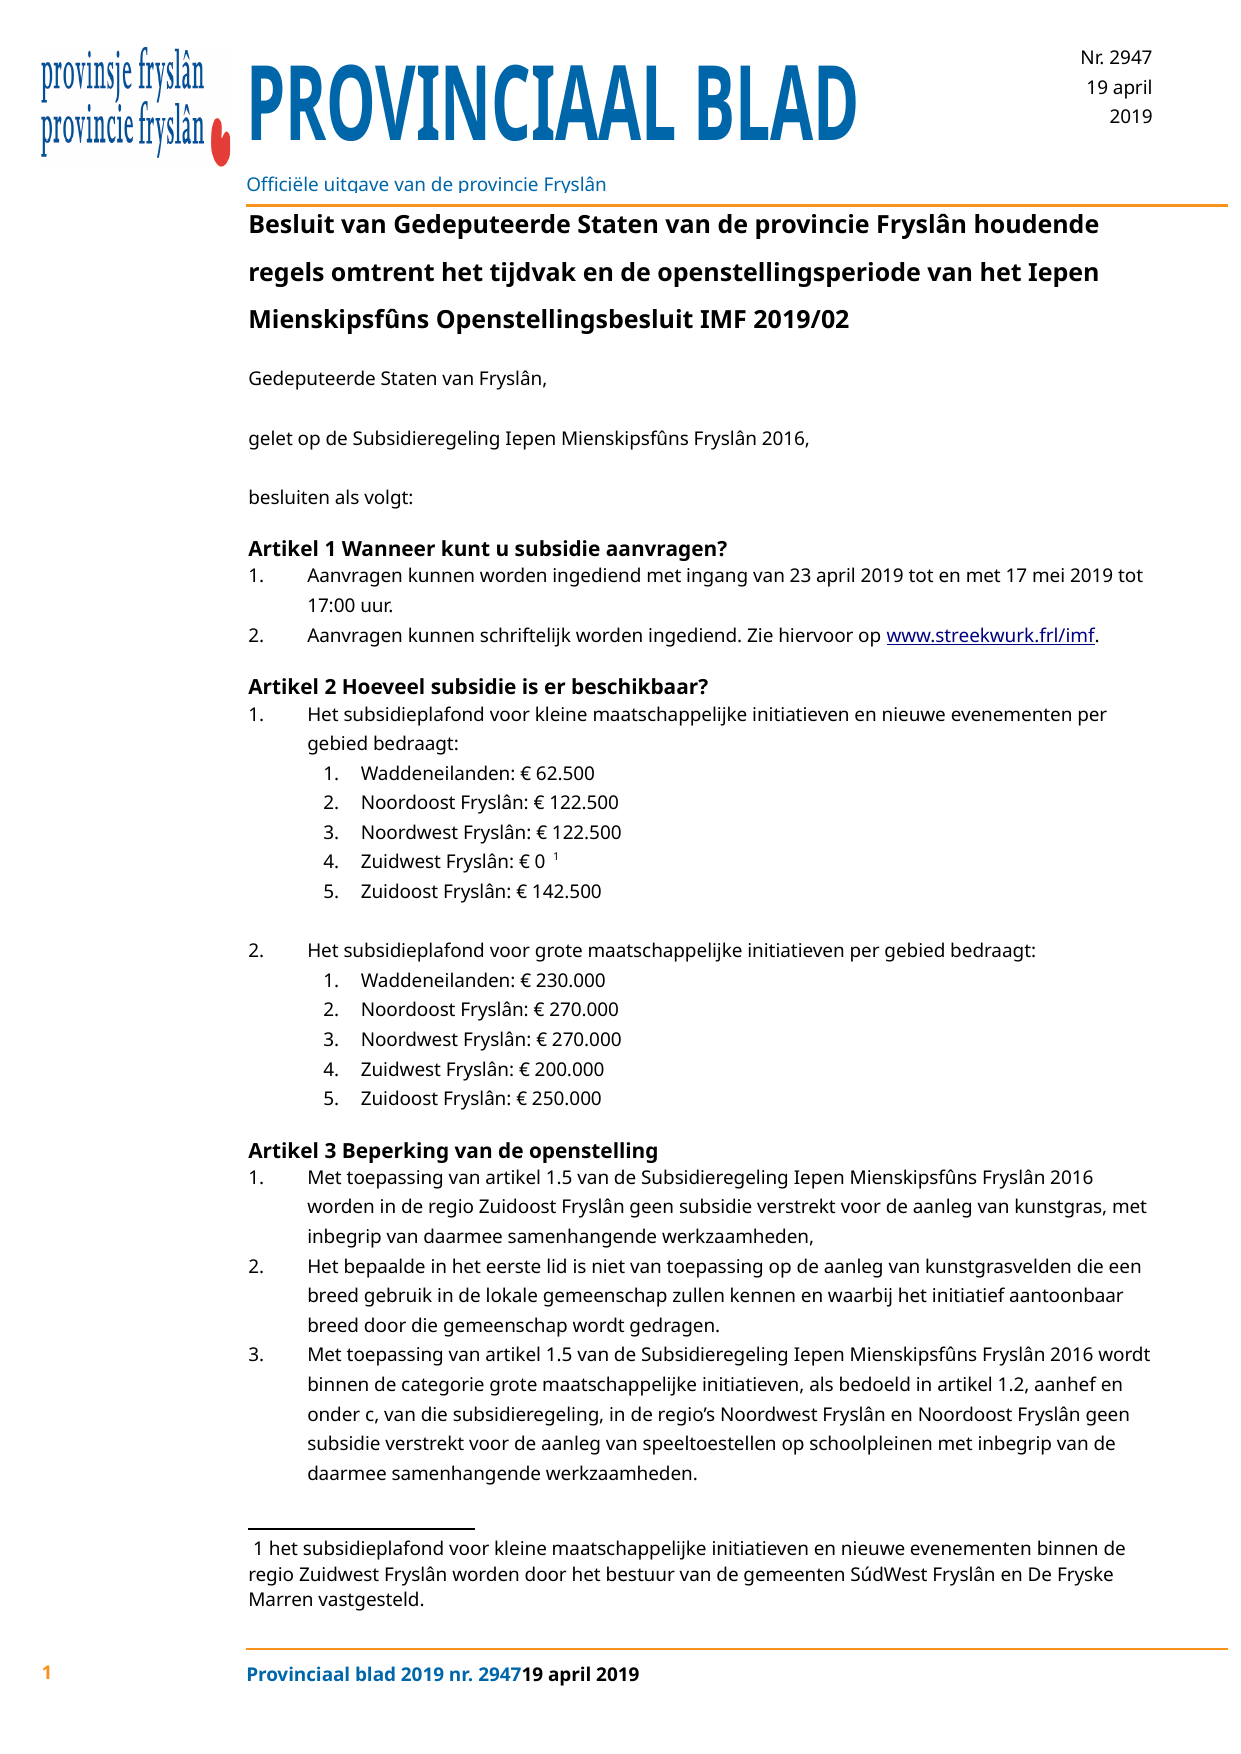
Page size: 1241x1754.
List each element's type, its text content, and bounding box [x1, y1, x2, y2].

list Waddeneilanden: € 230.000 [323, 967, 1152, 993]
list Noordoost Fryslân: € 270.000 [323, 997, 1152, 1022]
text Besluit van Gedeputeerde Staten van de provincie Fryslân houdende regels omtrent het tijdvak en de openstellingsperiode van het Iepen Mienskipsfûns Openstellingsbesluit IMF 2019/02 [248, 207, 1152, 336]
text Artikel 2 Hoeveel subsidie is er beschikbaar? [248, 672, 1152, 701]
list Met toepassing van artikel 1.5 van de Subsidieregeling Iepen Mienskipsfûns Fryslân 2016 wordt binnen de categorie grote maatschappelijke initiatieven, als bedoeld in artikel 1.2, aanhef en onder c, van die subsidieregeling, in de regio’s Noordwest Fryslân en Noordoost Fryslân geen subsidie verstrekt voor de aanleg van speeltoestellen op schoolpleinen met inbegrip van de daarmee samenhangende werkzaamheden. [248, 1342, 1152, 1486]
list Met toepassing van artikel 1.5 van de Subsidieregeling Iepen Mienskipsfûns Fryslân 2016 worden in de regio Zuidoost Fryslân geen subsidie verstrekt voor de aanleg van kunstgras, met inbegrip van daarmee samenhangende werkzaamheden, [248, 1164, 1152, 1249]
list het subsidieplafond voor kleine maatschappelijke initiatieven en nieuwe evenementen binnen de regio Zuidwest Fryslân worden door het bestuur van de gemeenten SúdWest Fryslân en De Fryske Marren vastgesteld. [248, 1535, 1152, 1612]
text Gedeputeerde Staten van Fryslân, [248, 366, 1152, 391]
list Waddeneilanden: € 62.500 [323, 760, 1152, 786]
list Het subsidieplafond voor kleine maatschappelijke initiatieven en nieuwe evenementen per gebied bedraagt: [248, 701, 1152, 756]
list Noordwest Fryslân: € 270.000 [323, 1026, 1152, 1052]
list Zuidwest Fryslân: € 0 [323, 849, 1152, 874]
list Zuidwest Fryslân: € 200.000 [323, 1056, 1152, 1081]
list Zuidoost Fryslân: € 142.500 [323, 878, 1152, 904]
text besluiten als volgt: [248, 484, 1152, 509]
list Aanvragen kunnen schriftelijk worden ingediend. Zie hiervoor op www.streekwurk.frl/imf. [248, 622, 1152, 648]
text Artikel 3 Beperking van de openstelling [248, 1136, 1152, 1164]
list Het bepaalde in het eerste lid is niet van toepassing op de aanleg van kunstgrasvelden die een breed gebruik in de lokale gemeenschap zullen kennen en waarbij het initiatief aantoonbaar breed door die gemeenschap wordt gedragen. [248, 1253, 1152, 1338]
list Noordwest Fryslân: € 122.500 [323, 819, 1152, 845]
text Artikel 1 Wanneer kunt u subsidie aanvragen? [248, 534, 1152, 563]
list Zuidoost Fryslân: € 250.000 [323, 1085, 1152, 1111]
text gelet op de Subsidieregeling Iepen Mienskipsfûns Fryslân 2016, [248, 425, 1152, 450]
list Noordoost Fryslân: € 122.500 [323, 789, 1152, 815]
picture [41, 47, 231, 172]
list Het subsidieplafond voor grote maatschappelijke initiatieven per gebied bedraagt: [248, 937, 1152, 963]
list Aanvragen kunnen worden ingediend met ingang van 23 april 2019 tot en met 17 mei 2019 tot 17:00 uur. [248, 563, 1152, 618]
